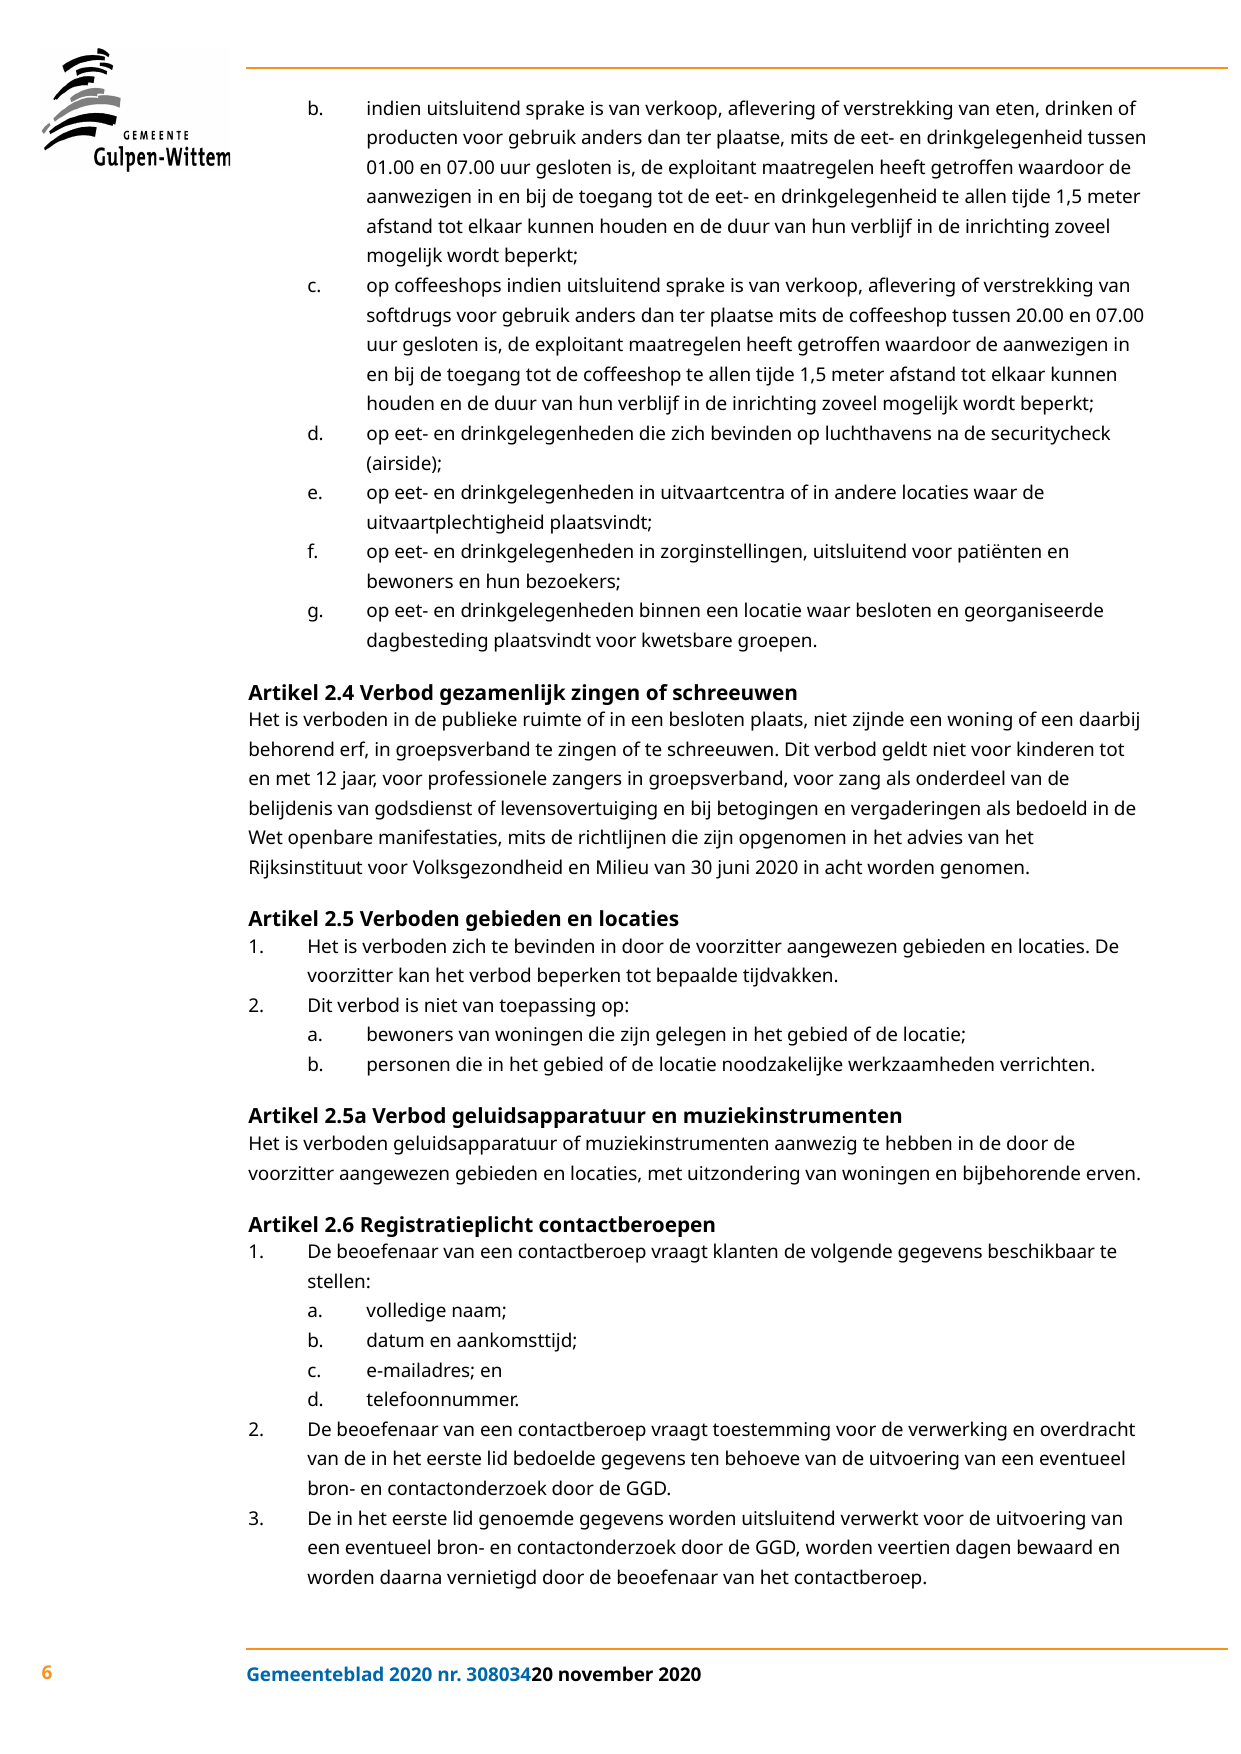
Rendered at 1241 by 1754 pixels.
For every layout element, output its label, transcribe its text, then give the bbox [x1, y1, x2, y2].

list indien uitsluitend sprake is van verkoop, aflevering of verstrekking van eten, drinken of producten voor gebruik anders dan ter plaatse, mits de eet- en drinkgelegenheid tussen 01.00 en 07.00 uur gesloten is, de exploitant maatregelen heeft getroffen waardoor de aanwezigen in en bij de toegang tot de eet- en drinkgelegenheid te allen tijde 1,5 meter afstand tot elkaar kunnen houden en de duur van hun verblijf in de inrichting zoveel mogelijk wordt beperkt; [307, 95, 1152, 268]
text Het is verboden geluidsapparatuur of muziekinstrumenten aanwezig te hebben in de door de voorzitter aangewezen gebieden en locaties, met uitzondering van woningen en bijbehorende erven. [248, 1130, 1152, 1185]
list volledige naam; [307, 1298, 1152, 1323]
list Het is verboden zich te bevinden in door de voorzitter aangewezen gebieden en locaties. De voorzitter kan het verbod beperken tot bepaalde tijdvakken. [248, 933, 1152, 988]
picture [41, 47, 231, 172]
list personen die in het gebied of de locatie noodzakelijke werkzaamheden verrichten. [307, 1051, 1152, 1077]
list bewoners van woningen die zijn gelegen in het gebied of de locatie; [307, 1022, 1152, 1047]
list De beoefenaar van een contactberoep vraagt klanten de volgende gegevens beschikbaar te stellen: [248, 1238, 1152, 1294]
text Het is verboden in de publieke ruimte of in een besloten plaats, niet zijnde een woning of een daarbij behorend erf, in groepsverband te zingen of te schreeuwen. Dit verbod geldt niet voor kinderen tot en met 12 jaar, voor professionele zangers in groepsverband, voor zang als onderdeel van de belijdenis van godsdienst of levensovertuiging en bij betogingen en vergaderingen als bedoeld in de Wet openbare manifestaties, mits de richtlijnen die zijn opgenomen in het advies van het Rijksinstituut voor Volksgezondheid en Milieu van 30 juni 2020 in acht worden genomen. [248, 706, 1152, 880]
list Dit verbod is niet van toepassing op: [248, 992, 1152, 1018]
text Artikel 2.4 Verbod gezamenlijk zingen of schreeuwen [248, 678, 1152, 706]
list e-mailadres; en [307, 1357, 1152, 1383]
list De beoefenaar van een contactberoep vraagt toestemming voor de verwerking en overdracht van de in het eerste lid bedoelde gegevens ten behoeve van de uitvoering van een eventueel bron- en contactonderzoek door de GGD. [248, 1416, 1152, 1501]
list datum en aankomsttijd; [307, 1327, 1152, 1353]
text Artikel 2.5 Verboden gebieden en locaties [248, 904, 1152, 933]
text Artikel 2.5a Verbod geluidsapparatuur en muziekinstrumenten [248, 1102, 1152, 1130]
list telefoonnummer. [307, 1386, 1152, 1412]
list op eet- en drinkgelegenheden in uitvaartcentra of in andere locaties waar de uitvaartplechtigheid plaatsvindt; [307, 479, 1152, 535]
list op eet- en drinkgelegenheden in zorginstellingen, uitsluitend voor patiënten en bewoners en hun bezoekers; [307, 538, 1152, 594]
list op eet- en drinkgelegenheden binnen een locatie waar besloten en georganiseerde dagbesteding plaatsvindt voor kwetsbare groepen. [307, 598, 1152, 653]
text Artikel 2.6 Registratieplicht contactberoepen [248, 1210, 1152, 1238]
list op eet- en drinkgelegenheden die zich bevinden op luchthavens na de securitycheck (airside); [307, 420, 1152, 476]
list op coffeeshops indien uitsluitend sprake is van verkoop, aflevering of verstrekking van softdrugs voor gebruik anders dan ter plaatse mits de coffeeshop tussen 20.00 en 07.00 uur gesloten is, de exploitant maatregelen heeft getroffen waardoor de aanwezigen in en bij de toegang tot de coffeeshop te allen tijde 1,5 meter afstand tot elkaar kunnen houden en de duur van hun verblijf in de inrichting zoveel mogelijk wordt beperkt; [307, 272, 1152, 416]
list De in het eerste lid genoemde gegevens worden uitsluitend verwerkt voor de uitvoering van een eventueel bron- en contactonderzoek door de GGD, worden veertien dagen bewaard en worden daarna vernietigd door de beoefenaar van het contactberoep. [248, 1505, 1152, 1590]
